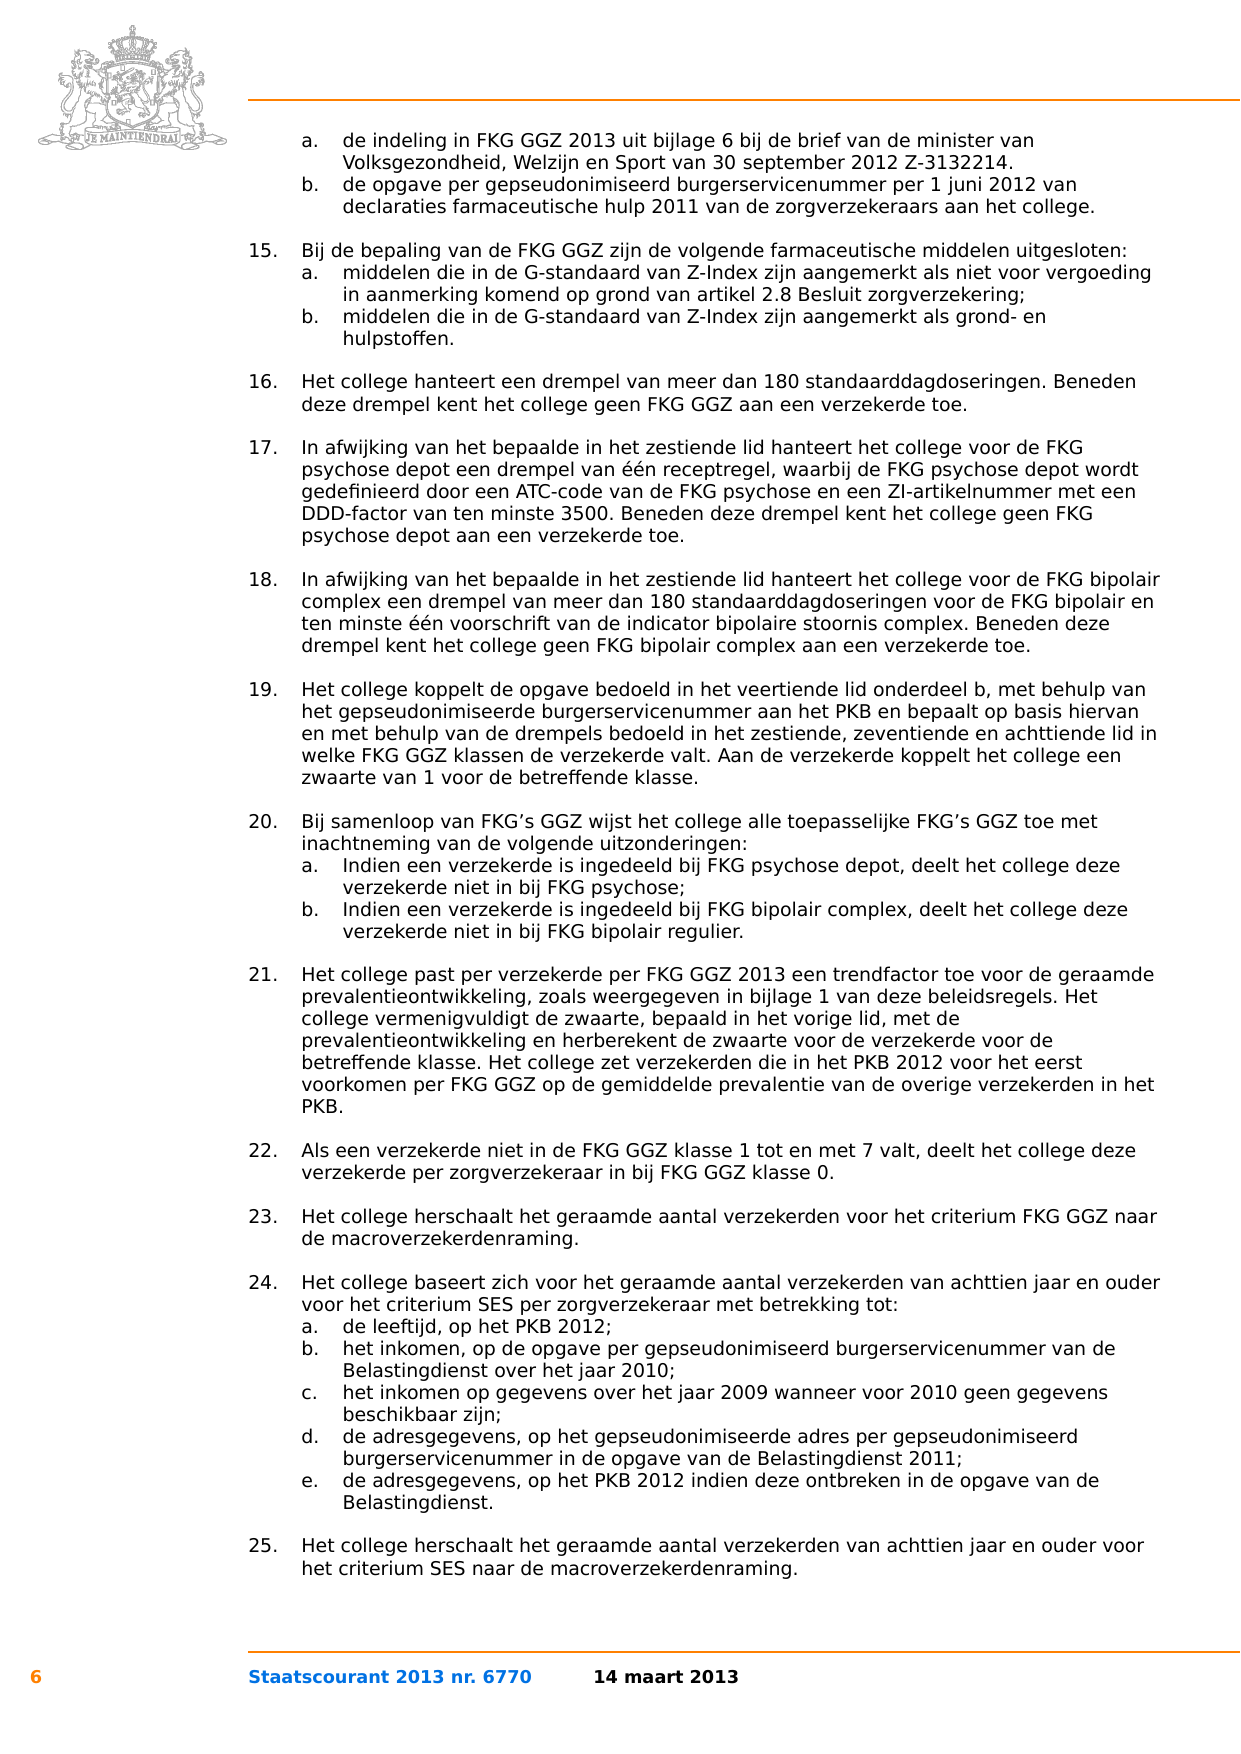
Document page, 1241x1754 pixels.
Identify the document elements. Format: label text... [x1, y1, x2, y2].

text b. het inkomen, op de opgave per gepseudonimiseerd burgerservicenummer van de Belastingdienst over het jaar 2010; [301, 1338, 1163, 1382]
text b. middelen die in de G-standaard van Z-Index zijn aangemerkt als grond- en hulpstoffen. [301, 306, 1163, 349]
text b. de opgave per gepseudonimiseerd burgerservicenummer per 1 juni 2012 van declaraties farmaceutische hulp 2011 van de zorgverzekeraars aan het college. [301, 174, 1163, 218]
text 17. In afwijking van het bepaalde in het zestiende lid hanteert het college voor de FKG psychose depot een drempel van één receptregel, waarbij de FKG psychose depot wordt gedefinieerd door een ATC-code van de FKG psychose en een ZI-artikelnummer met een DDD-factor van ten minste 3500. Beneden deze drempel kent het college geen FKG psychose depot aan een verzekerde toe. [248, 437, 1163, 547]
text a. de indeling in FKG GGZ 2013 uit bijlage 6 bij de brief van de minister van Volksgezondheid, Welzijn en Sport van 30 september 2012 Z-3132214. [301, 130, 1163, 174]
text 16. Het college hanteert een drempel van meer dan 180 standaarddagdoseringen. Beneden deze drempel kent het college geen FKG GGZ aan een verzekerde toe. [248, 371, 1163, 415]
text 19. Het college koppelt de opgave bedoeld in het veertiende lid onderdeel b, met behulp van het gepseudonimiseerde burgerservicenummer aan het PKB en bepaalt op basis hiervan en met behulp van de drempels bedoeld in het zestiende, zeventiende en achttiende lid in welke FKG GGZ klassen de verzekerde valt. Aan de verzekerde koppelt het college een zwaarte van 1 voor de betreffende klasse. [248, 679, 1163, 789]
text 21. Het college past per verzekerde per FKG GGZ 2013 een trendfactor toe voor de geraamde prevalentieontwikkeling, zoals weergegeven in bijlage 1 van deze beleidsregels. Het college vermenigvuldigt de zwaarte, bepaald in het vorige lid, met de prevalentieontwikkeling en herberekent de zwaarte voor de verzekerde voor de betreffende klasse. Het college zet verzekerden die in het PKB 2012 voor het eerst voorkomen per FKG GGZ op de gemiddelde prevalentie van de overige verzekerden in het PKB. [248, 964, 1163, 1118]
text 24. Het college baseert zich voor het geraamde aantal verzekerden van achttien jaar en ouder voor het criterium SES per zorgverzekeraar met betrekking tot: [248, 1272, 1163, 1316]
picture [38, 25, 227, 150]
text 15. Bij de bepaling van de FKG GGZ zijn de volgende farmaceutische middelen uitgesloten: [248, 240, 1163, 262]
text 25. Het college herschaalt het geraamde aantal verzekerden van achttien jaar en ouder voor het criterium SES naar de macroverzekerdenraming. [248, 1535, 1163, 1579]
text c. het inkomen op gegevens over het jaar 2009 wanneer voor 2010 geen gegevens beschikbaar zijn; [301, 1382, 1163, 1426]
text 23. Het college herschaalt het geraamde aantal verzekerden voor het criterium FKG GGZ naar de macroverzekerdenraming. [248, 1206, 1163, 1250]
text a. Indien een verzekerde is ingedeeld bij FKG psychose depot, deelt het college deze verzekerde niet in bij FKG psychose; [301, 854, 1163, 898]
text a. de leeftijd, op het PKB 2012; [301, 1316, 1163, 1338]
text 18. In afwijking van het bepaalde in het zestiende lid hanteert het college voor de FKG bipolair complex een drempel van meer dan 180 standaarddagdoseringen voor de FKG bipolair en ten minste één voorschrift van de indicator bipolaire stoornis complex. Beneden deze drempel kent het college geen FKG bipolair complex aan een verzekerde toe. [248, 569, 1163, 657]
text d. de adresgegevens, op het gepseudonimiseerde adres per gepseudonimiseerd burgerservicenummer in de opgave van de Belastingdienst 2011; [301, 1426, 1163, 1469]
text 22. Als een verzekerde niet in de FKG GGZ klasse 1 tot en met 7 valt, deelt het college deze verzekerde per zorgverzekeraar in bij FKG GGZ klasse 0. [248, 1140, 1163, 1184]
text 20. Bij samenloop van FKG’s GGZ wijst het college alle toepasselijke FKG’s GGZ toe met inachtneming van de volgende uitzonderingen: [248, 811, 1163, 854]
text e. de adresgegevens, op het PKB 2012 indien deze ontbreken in de opgave van de Belastingdienst. [301, 1469, 1163, 1513]
text a. middelen die in de G-standaard van Z-Index zijn aangemerkt als niet voor vergoeding in aanmerking komend op grond van artikel 2.8 Besluit zorgverzekering; [301, 262, 1163, 306]
text b. Indien een verzekerde is ingedeeld bij FKG bipolair complex, deelt het college deze verzekerde niet in bij FKG bipolair regulier. [301, 898, 1163, 942]
